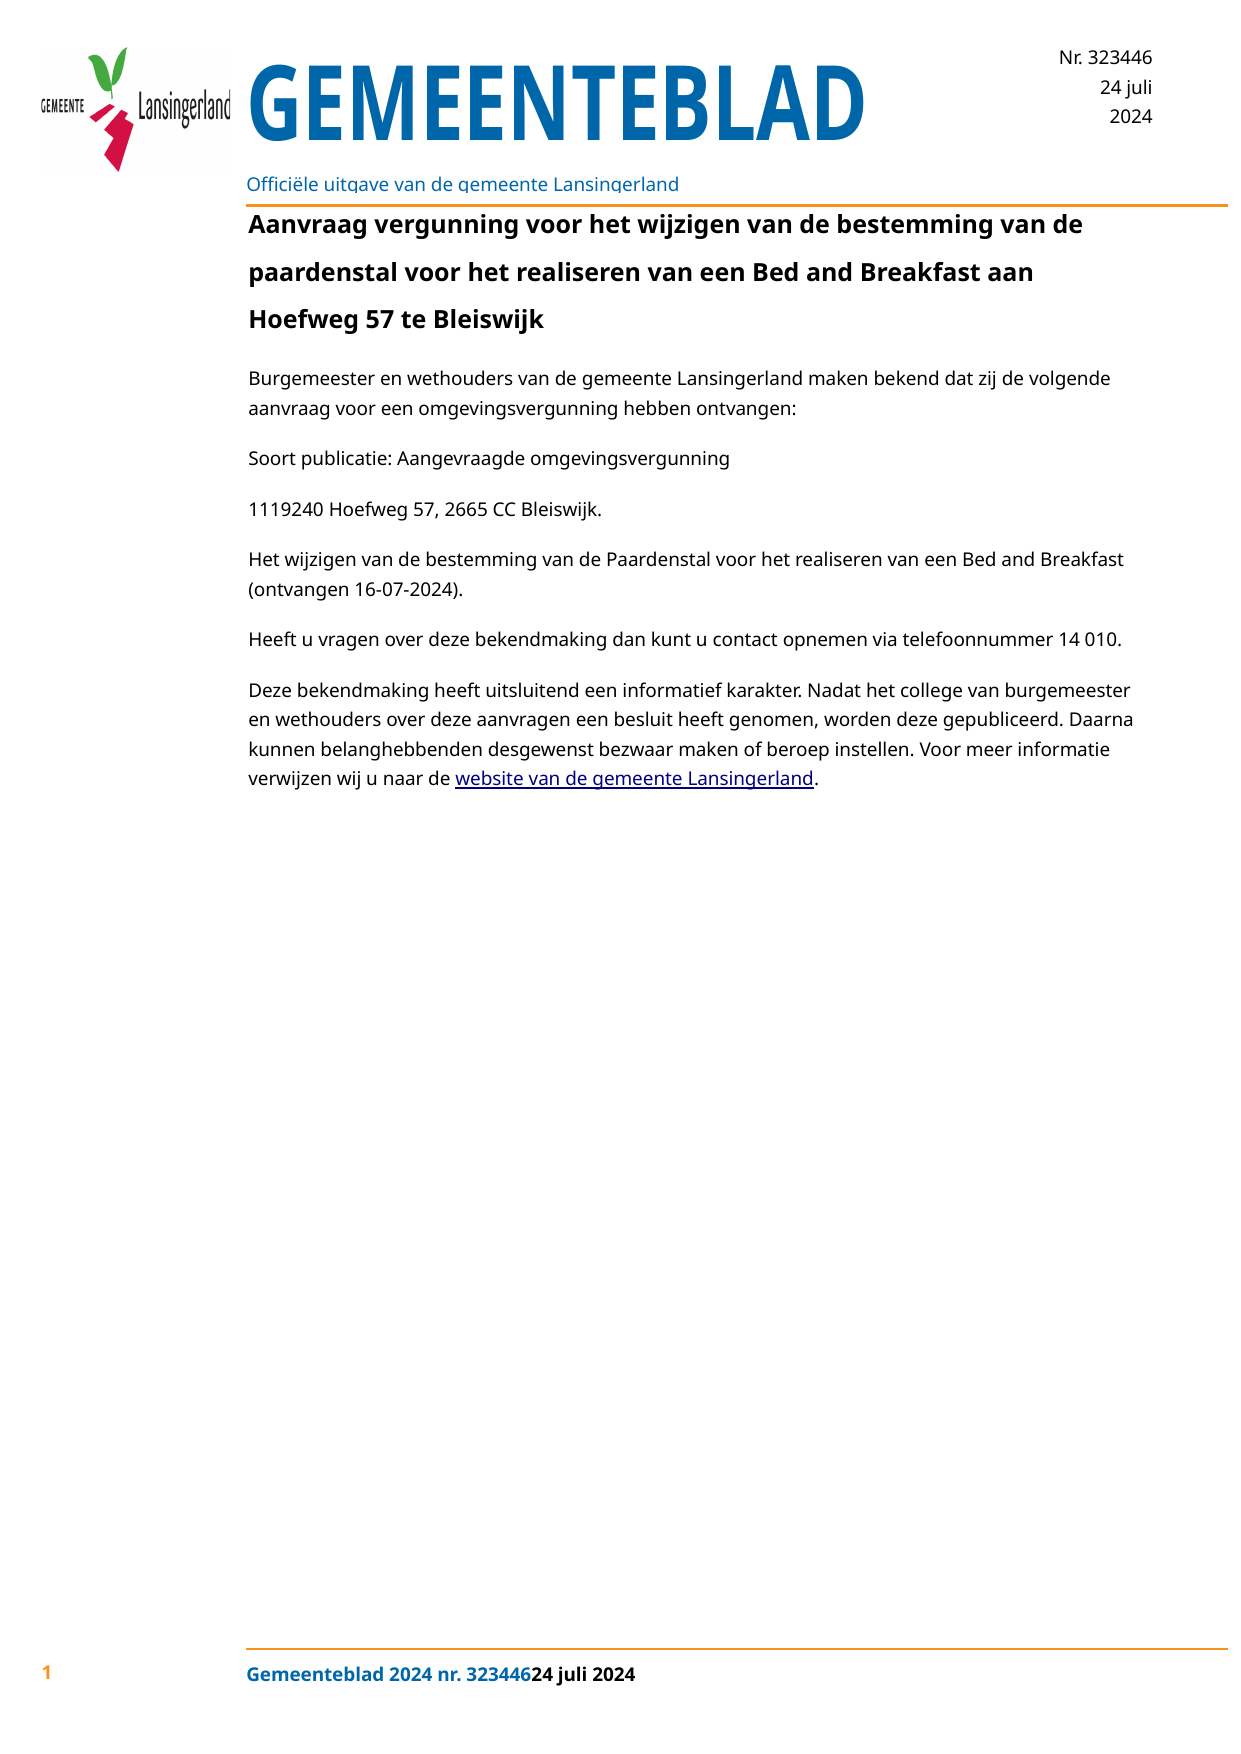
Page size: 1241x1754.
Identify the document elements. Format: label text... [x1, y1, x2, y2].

text Heeft u vragen over deze bekendmaking dan kunt u contact opnemen via telefoonnummer 14 010. [248, 626, 1152, 652]
text Het wijzigen van de bestemming van de Paardenstal voor het realiseren van een Bed and Breakfast (ontvangen 16-07-2024). [248, 546, 1152, 602]
text Aanvraag vergunning voor het wijzigen van de bestemming van de paardenstal voor het realiseren van een Bed and Breakfast aan Hoefweg 57 te Bleiswijk [248, 207, 1152, 336]
text Burgemeester en wethouders van de gemeente Lansingerland maken bekend dat zij de volgende aanvraag voor een omgevingsvergunning hebben ontvangen: [248, 366, 1152, 421]
text 1119240 Hoefweg 57, 2665 CC Bleiswijk. [248, 496, 1152, 522]
text Soort publicatie: Aangevraagde omgevingsvergunning [248, 446, 1152, 471]
text Deze bekendmaking heeft uitsluitend een informatief karakter. Nadat het college van burgemeester en wethouders over deze aanvragen een besluit heeft genomen, worden deze gepubliceerd. Daarna kunnen belanghebbenden desgewenst bezwaar maken of beroep instellen. Voor meer informatie verwijzen wij u naar de website van de gemeente Lansingerland. [248, 677, 1152, 791]
picture [41, 47, 231, 172]
